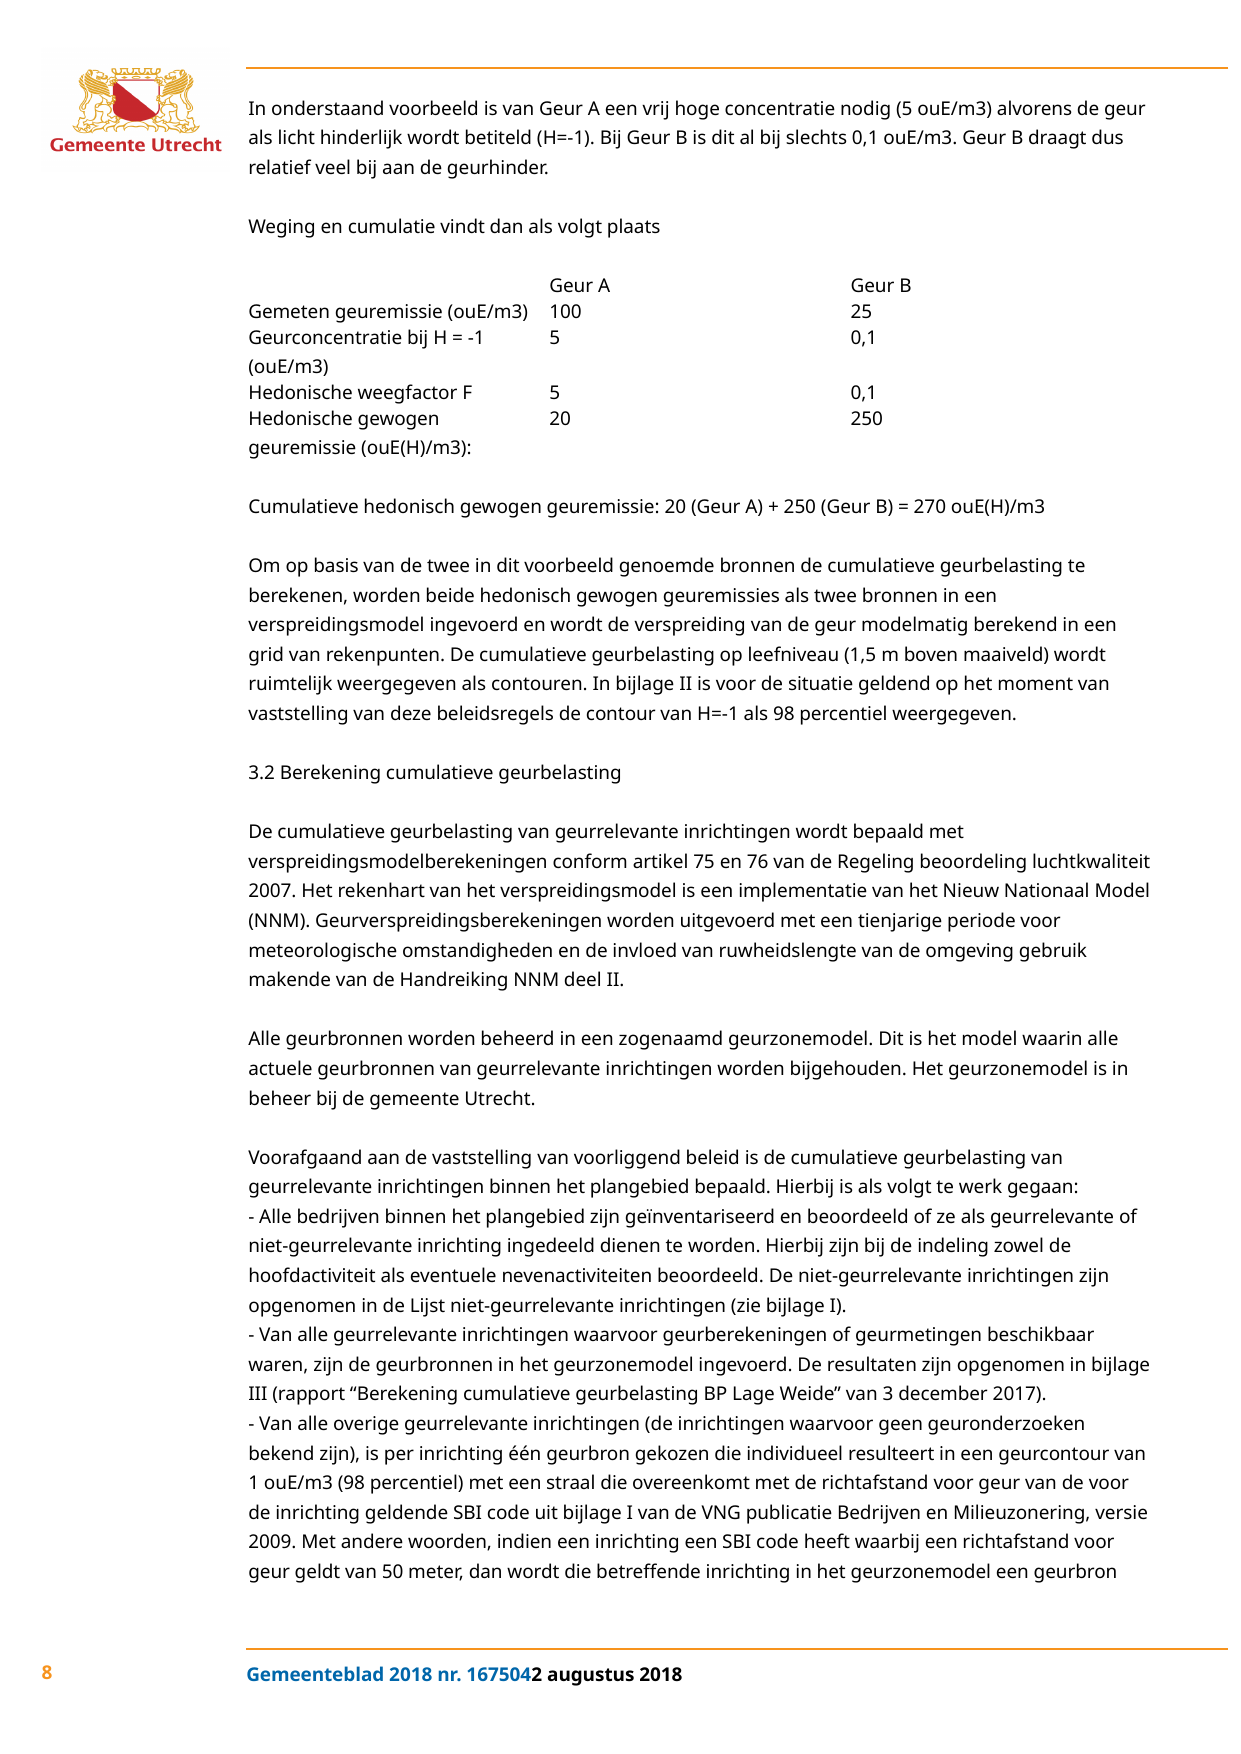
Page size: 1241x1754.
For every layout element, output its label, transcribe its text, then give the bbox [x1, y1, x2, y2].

table_header Geur A [549, 273, 850, 298]
text - Alle bedrijven binnen het plangebied zijn geïnventariseerd en beoordeeld of ze als geurrelevante of niet-geurrelevante inrichting ingedeeld dienen te worden. Hierbij zijn bij de indeling zowel de hoofdactiviteit als eventuele nevenactiviteiten beoordeeld. De niet-geurrelevante inrichtingen zijn opgenomen in de Lijst niet-geurrelevante inrichtingen (zie bijlage I). [248, 1203, 1152, 1317]
text Om op basis van de twee in dit voorbeeld genoemde bronnen de cumulatieve geurbelasting te berekenen, worden beide hedonisch gewogen geuremissies als twee bronnen in een verspreidingsmodel ingevoerd en wordt de verspreiding van de geur modelmatig berekend in een grid van rekenpunten. De cumulatieve geurbelasting op leefniveau (1,5 m boven maaiveld) wordt ruimtelijk weergegeven als contouren. In bijlage II is voor de situatie geldend op het moment van vaststelling van deze beleidsregels de contour van H=-1 als 98 percentiel weergegeven. [248, 552, 1152, 726]
table_cell 25 [850, 298, 1152, 324]
text Voorafgaand aan de vaststelling van voorliggend beleid is de cumulatieve geurbelasting van geurrelevante inrichtingen binnen het plangebied bepaald. Hierbij is als volgt te werk gegaan: [248, 1144, 1152, 1199]
table_cell Hedonische weegfactor F [248, 379, 549, 405]
text 3.2 Berekening cumulatieve geurbelasting [248, 759, 1152, 785]
text - Van alle geurrelevante inrichtingen waarvoor geurberekeningen of geurmetingen beschikbaar waren, zijn de geurbronnen in het geurzonemodel ingevoerd. De resultaten zijn opgenomen in bijlage III (rapport “Berekening cumulatieve geurbelasting BP Lage Weide” van 3 december 2017). [248, 1321, 1152, 1406]
text Weging en cumulatie vindt dan als volgt plaats [248, 213, 1152, 239]
text - Van alle overige geurrelevante inrichtingen (de inrichtingen waarvoor geen geuronderzoeken bekend zijn), is per inrichting één geurbron gekozen die individueel resulteert in een geurcontour van 1 ouE/m3 (98 percentiel) met een straal die overeenkomt met de richtafstand voor geur van de voor de inrichting geldende SBI code uit bijlage I van de VNG publicatie Bedrijven en Milieuzonering, versie 2009. Met andere woorden, indien een inrichting een SBI code heeft waarbij een richtafstand voor geur geldt van 50 meter, dan wordt die betreffende inrichting in het geurzonemodel een geurbron [248, 1410, 1152, 1584]
text Cumulatieve hedonisch gewogen geuremissie: 20 (Geur A) + 250 (Geur B) = 270 ouE(H)/m3 [248, 493, 1152, 519]
table_cell 250 [850, 405, 1152, 460]
table_cell 5 [549, 379, 850, 405]
table_cell Geurconcentratie bij H = -1 (ouE/m3) [248, 324, 549, 379]
table_header [248, 273, 549, 298]
table_cell 100 [549, 298, 850, 324]
table_cell 0,1 [850, 379, 1152, 405]
text De cumulatieve geurbelasting van geurrelevante inrichtingen wordt bepaald met verspreidingsmodelberekeningen conform artikel 75 en 76 van de Regeling beoordeling luchtkwaliteit 2007. Het rekenhart van het verspreidingsmodel is een implementatie van het Nieuw Nationaal Model (NNM). Geurverspreidingsberekeningen worden uitgevoerd met een tienjarige periode voor meteorologische omstandigheden en de invloed van ruwheidslengte van de omgeving gebruik makende van de Handreiking NNM deel II. [248, 818, 1152, 992]
table_cell 5 [549, 324, 850, 379]
table_header Geur B [850, 273, 1152, 298]
table_cell 20 [549, 405, 850, 460]
table_cell Gemeten geuremissie (ouE/m3) [248, 298, 549, 324]
picture [41, 47, 231, 172]
text In onderstaand voorbeeld is van Geur A een vrij hoge concentratie nodig (5 ouE/m3) alvorens de geur als licht hinderlijk wordt betiteld (H=-1). Bij Geur B is dit al bij slechts 0,1 ouE/m3. Geur B draagt dus relatief veel bij aan de geurhinder. [248, 95, 1152, 180]
text Alle geurbronnen worden beheerd in een zogenaamd geurzonemodel. Dit is het model waarin alle actuele geurbronnen van geurrelevante inrichtingen worden bijgehouden. Het geurzonemodel is in beheer bij de gemeente Utrecht. [248, 1026, 1152, 1110]
table_cell 0,1 [850, 324, 1152, 379]
table_cell Hedonische gewogen geuremissie (ouE(H)/m3): [248, 405, 549, 460]
